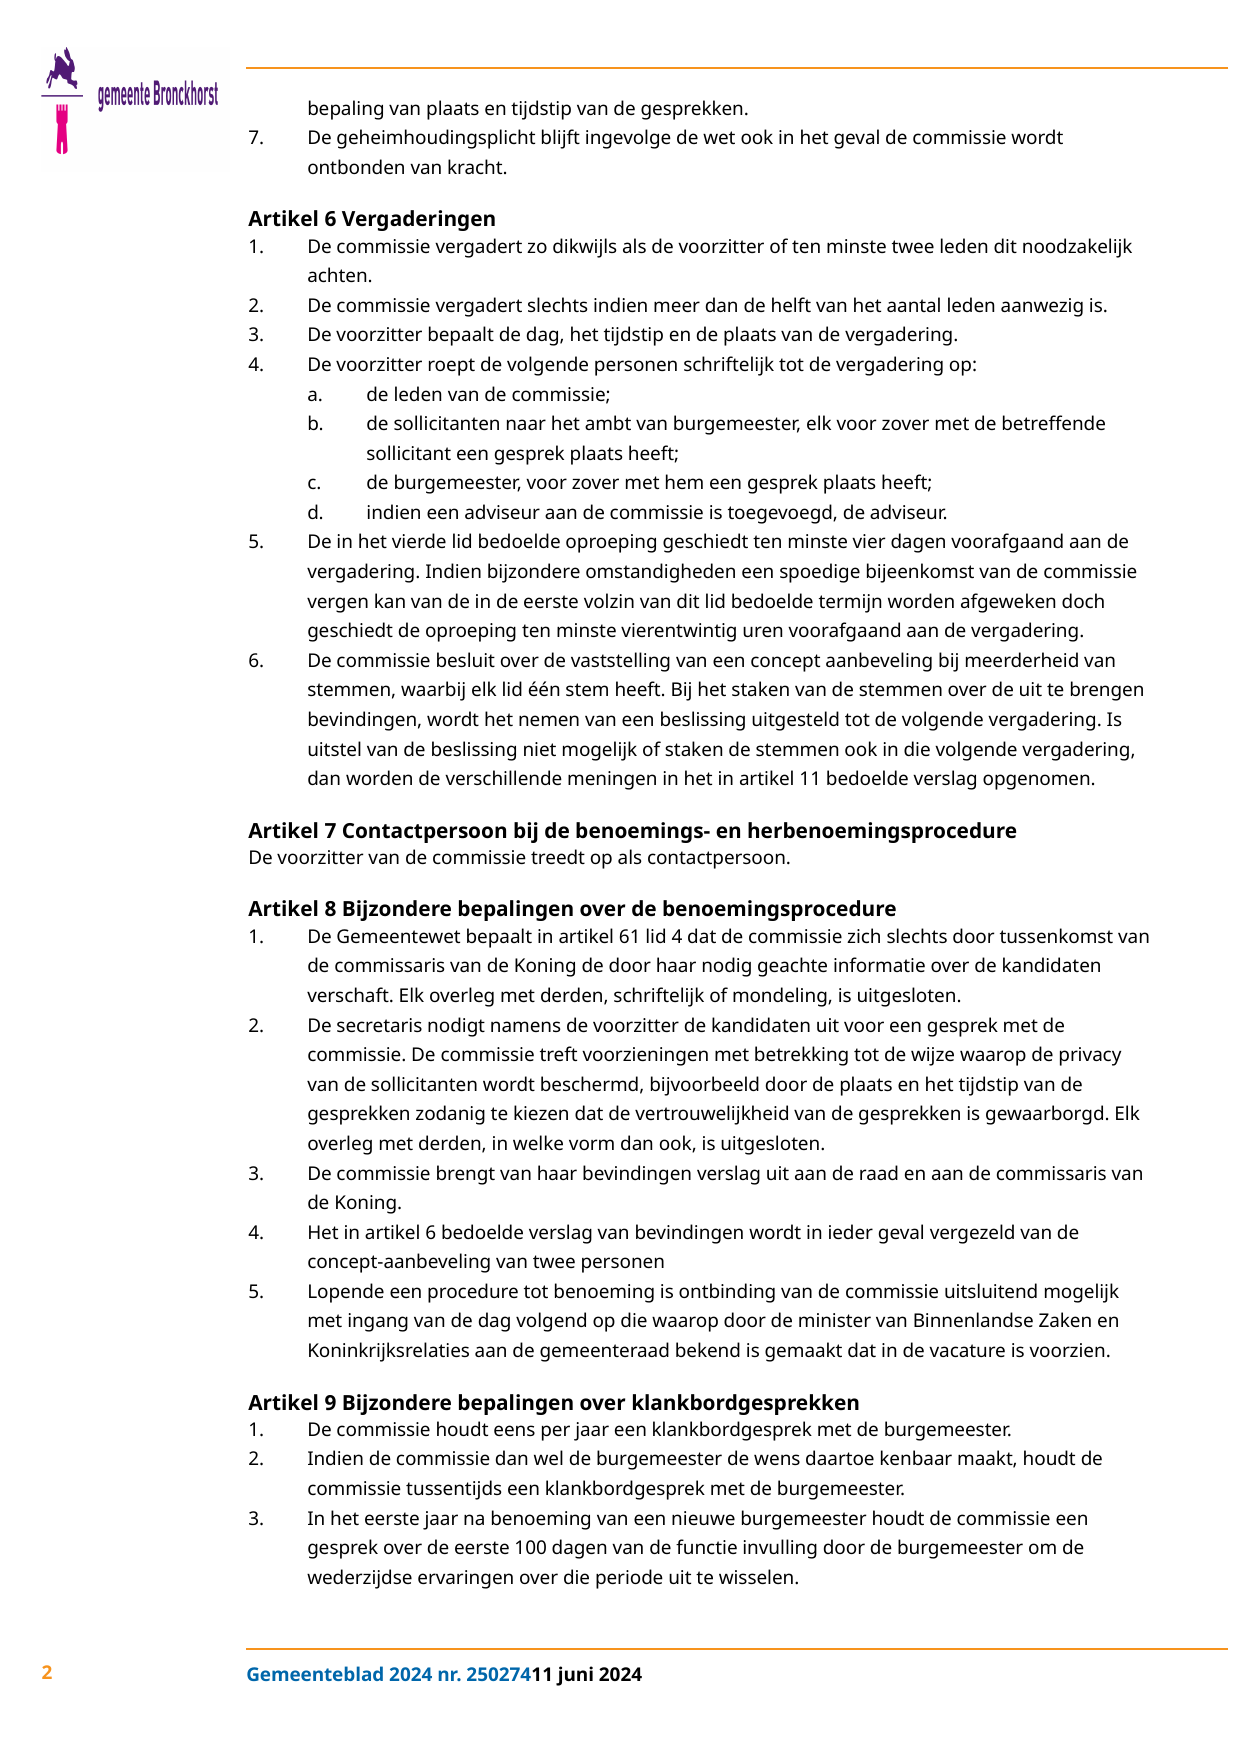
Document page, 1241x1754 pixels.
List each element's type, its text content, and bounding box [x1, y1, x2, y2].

text Artikel 7 Contactpersoon bij de benoemings- en herbenoemingsprocedure [248, 816, 1152, 844]
list In het eerste jaar na benoeming van een nieuwe burgemeester houdt de commissie een gesprek over de eerste 100 dagen van de functie invulling door de burgemeester om de wederzijdse ervaringen over die periode uit te wisselen. [248, 1505, 1152, 1590]
list de sollicitanten naar het ambt van burgemeester, elk voor zover met de betreffende sollicitant een gesprek plaats heeft; [307, 410, 1152, 466]
text Artikel 6 Vergaderingen [248, 204, 1152, 233]
list De secretaris nodigt namens de voorzitter de kandidaten uit voor een gesprek met de commissie. De commissie treft voorzieningen met betrekking tot de wijze waarop de privacy van de sollicitanten wordt beschermd, bijvoorbeeld door de plaats en het tijdstip van de gesprekken zodanig te kiezen dat de vertrouwelijkheid van de gesprekken is gewaarborgd. Elk overleg met derden, in welke vorm dan ook, is uitgesloten. [248, 1012, 1152, 1156]
list Lopende een procedure tot benoeming is ontbinding van de commissie uitsluitend mogelijk met ingang van de dag volgend op die waarop door de minister van Binnenlandse Zaken en Koninkrijksrelaties aan de gemeenteraad bekend is gemaakt dat in de vacature is voorzien. [248, 1278, 1152, 1363]
list Indien de commissie dan wel de burgemeester de wens daartoe kenbaar maakt, houdt de commissie tussentijds een klankbordgesprek met de burgemeester. [248, 1446, 1152, 1501]
list De geheimhoudingsplicht blijft ingevolge de wet ook in het geval de commissie wordt ontbonden van kracht. [248, 124, 1152, 180]
list De in het vierde lid bedoelde oproeping geschiedt ten minste vier dagen voorafgaand aan de vergadering. Indien bijzondere omstandigheden een spoedige bijeenkomst van de commissie vergen kan van de in de eerste volzin van dit lid bedoelde termijn worden afgeweken doch geschiedt de oproeping ten minste vierentwintig uren voorafgaand aan de vergadering. [248, 529, 1152, 643]
text Artikel 9 Bijzondere bepalingen over klankbordgesprekken [248, 1388, 1152, 1416]
list De voorzitter roept de volgende personen schriftelijk tot de vergadering op: [248, 351, 1152, 377]
list De commissie vergadert zo dikwijls als de voorzitter of ten minste twee leden dit noodzakelijk achten. [248, 233, 1152, 288]
list de leden van de commissie; [307, 381, 1152, 406]
list De commissie houdt eens per jaar een klankbordgesprek met de burgemeester. [248, 1416, 1152, 1442]
list De Gemeentewet bepaalt in artikel 61 lid 4 dat de commissie zich slechts door tussenkomst van de commissaris van de Koning de door haar nodig geachte informatie over de kandidaten verschaft. Elk overleg met derden, schriftelijk of mondeling, is uitgesloten. [248, 923, 1152, 1008]
list De commissie vergadert slechts indien meer dan de helft van het aantal leden aanwezig is. [248, 292, 1152, 318]
list Het in artikel 6 bedoelde verslag van bevindingen wordt in ieder geval vergezeld van de concept-aanbeveling van twee personen [248, 1219, 1152, 1274]
text Artikel 8 Bijzondere bepalingen over de benoemingsprocedure [248, 894, 1152, 923]
list De commissie brengt van haar bevindingen verslag uit aan de raad en aan de commissaris van de Koning. [248, 1160, 1152, 1215]
list de burgemeester, voor zover met hem een gesprek plaats heeft; [307, 469, 1152, 495]
text De voorzitter van de commissie treedt op als contactpersoon. [248, 844, 1152, 870]
picture [41, 47, 231, 172]
list De voorzitter bepaalt de dag, het tijdstip en de plaats van de vergadering. [248, 322, 1152, 347]
list De commissie besluit over de vaststelling van een concept aanbeveling bij meerderheid van stemmen, waarbij elk lid één stem heeft. Bij het staken van de stemmen over de uit te brengen bevindingen, wordt het nemen van een beslissing uitgesteld tot de volgende vergadering. Is uitstel van de beslissing niet mogelijk of staken de stemmen ook in die volgende vergadering, dan worden de verschillende meningen in het in artikel 11 bedoelde verslag opgenomen. [248, 647, 1152, 791]
list bepaling van plaats en tijdstip van de gesprekken. [248, 95, 1152, 121]
list indien een adviseur aan de commissie is toegevoegd, de adviseur. [307, 499, 1152, 525]
